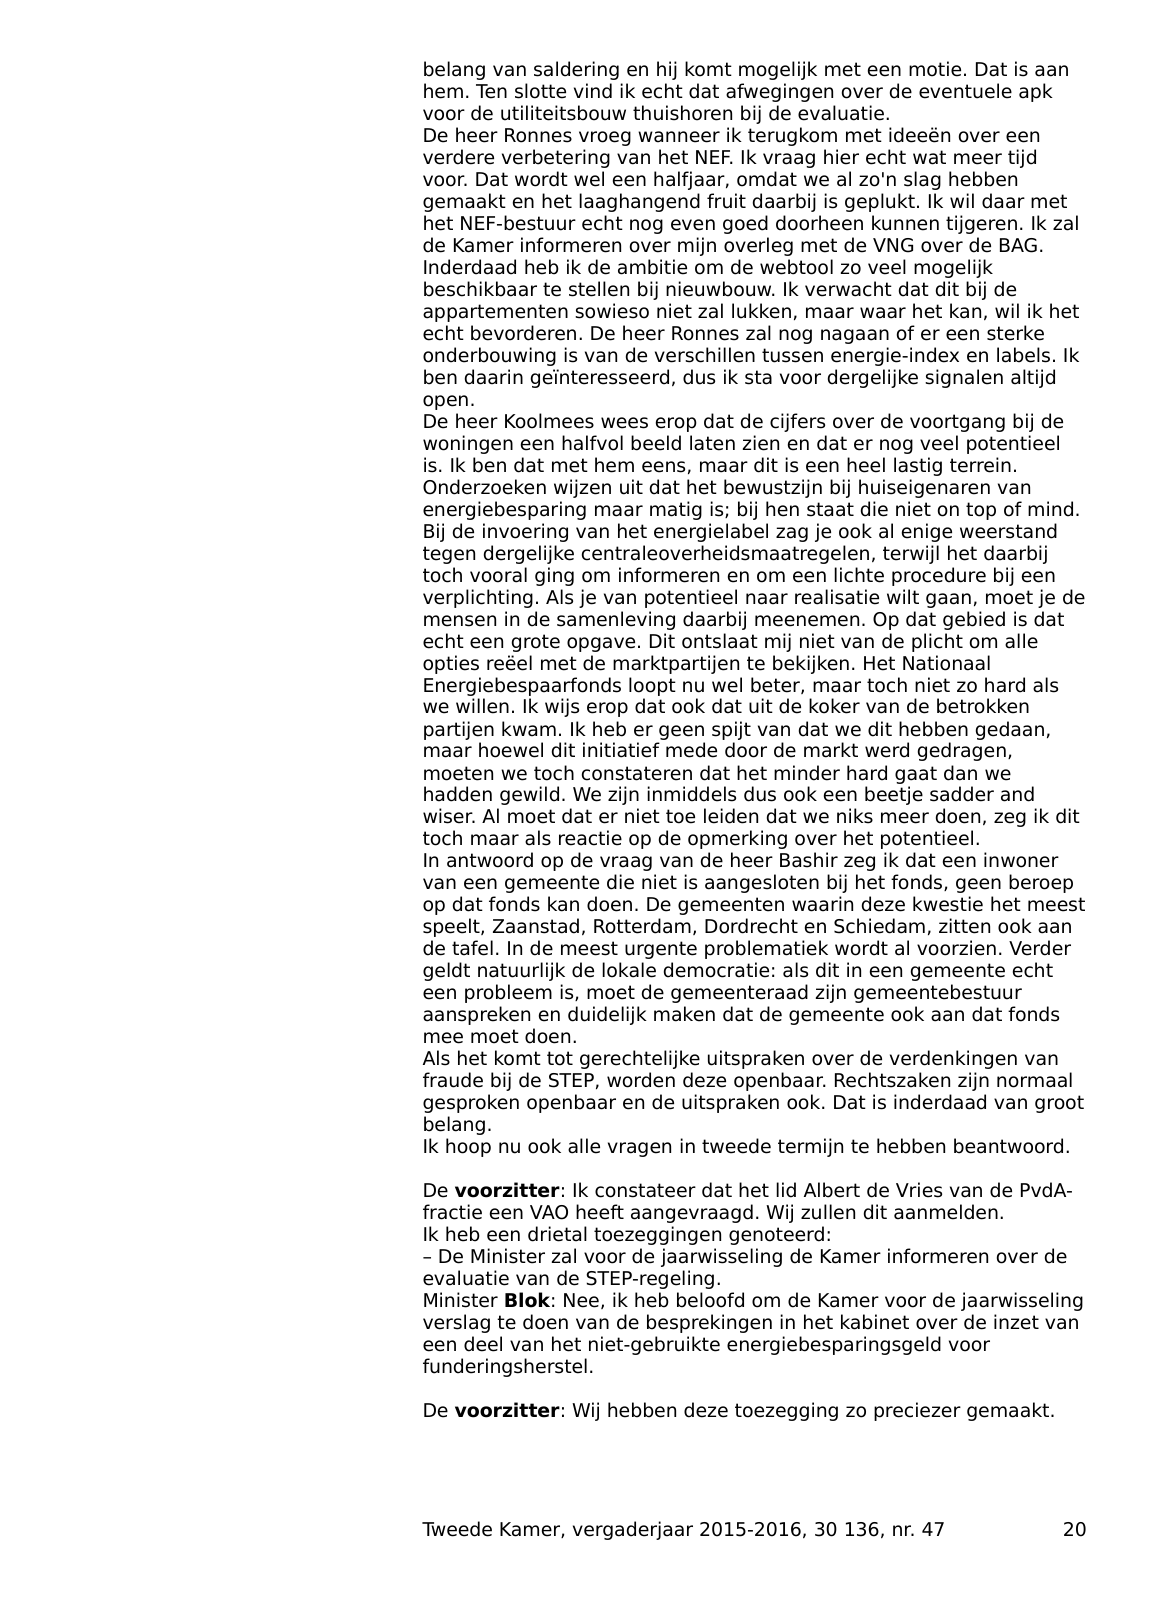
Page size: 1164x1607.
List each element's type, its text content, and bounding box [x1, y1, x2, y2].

text Als het komt tot gerechtelijke uitspraken over de verdenkingen van fraude bij de STEP, worden deze openbaar. Rechtszaken zijn normaal gesproken openbaar en de uitspraken ook. Dat is inderdaad van groot belang. [422, 1048, 1087, 1136]
text Ik hoop nu ook alle vragen in tweede termijn te hebben beantwoord. [422, 1136, 1087, 1158]
text De heer Ronnes vroeg wanneer ik terugkom met ideeën over een verdere verbetering van het NEF. Ik vraag hier echt wat meer tijd voor. Dat wordt wel een halfjaar, omdat we al zo'n slag hebben gemaakt en het laaghangend fruit daarbij is geplukt. Ik wil daar met het NEF-bestuur echt nog even goed doorheen kunnen tijgeren. Ik zal de Kamer informeren over mijn overleg met de VNG over de BAG. Inderdaad heb ik de ambitie om de webtool zo veel mogelijk beschikbaar te stellen bij nieuwbouw. Ik verwacht dat dit bij de appartementen sowieso niet zal lukken, maar waar het kan, wil ik het echt bevorderen. De heer Ronnes zal nog nagaan of er een sterke onderbouwing is van de verschillen tussen energie-index en labels. Ik ben daarin geïnteresseerd, dus ik sta voor dergelijke signalen altijd open. [422, 125, 1087, 411]
text De heer Koolmees wees erop dat de cijfers over de voortgang bij de woningen een halfvol beeld laten zien en dat er nog veel potentieel is. Ik ben dat met hem eens, maar dit is een heel lastig terrein. Onderzoeken wijzen uit dat het bewustzijn bij huiseigenaren van energiebesparing maar matig is; bij hen staat die niet on top of mind. Bij de invoering van het energielabel zag je ook al enige weerstand tegen dergelijke centraleoverheidsmaatregelen, terwijl het daarbij toch vooral ging om informeren en om een lichte procedure bij een verplichting. Als je van potentieel naar realisatie wilt gaan, moet je de mensen in de samenleving daarbij meenemen. Op dat gebied is dat echt een grote opgave. Dit ontslaat mij niet van de plicht om alle opties reëel met de marktpartijen te bekijken. Het Nationaal Energiebespaarfonds loopt nu wel beter, maar toch niet zo hard als we willen. Ik wijs erop dat ook dat uit de koker van de betrokken partijen kwam. Ik heb er geen spijt van dat we dit hebben gedaan, maar hoewel dit initiatief mede door de markt werd gedragen, moeten we toch constateren dat het minder hard gaat dan we hadden gewild. We zijn inmiddels dus ook een beetje sadder and wiser. Al moet dat er niet toe leiden dat we niks meer doen, zeg ik dit toch maar als reactie op de opmerking over het potentieel. [422, 411, 1087, 850]
text belang van saldering en hij komt mogelijk met een motie. Dat is aan hem. Ten slotte vind ik echt dat afwegingen over de eventuele apk voor de utiliteitsbouw thuishoren bij de evaluatie. [422, 59, 1087, 125]
text De voorzitter: Ik constateer dat het lid Albert de Vries van de PvdA-fractie een VAO heeft aangevraagd. Wij zullen dit aanmelden. [422, 1180, 1087, 1224]
text De voorzitter: Wij hebben deze toezegging zo preciezer gemaakt. [422, 1400, 1087, 1422]
text Minister Blok: Nee, ik heb beloofd om de Kamer voor de jaarwisseling verslag te doen van de besprekingen in het kabinet over de inzet van een deel van het niet-gebruikte energiebesparingsgeld voor funderingsherstel. [422, 1290, 1087, 1378]
text – De Minister zal voor de jaarwisseling de Kamer informeren over de evaluatie van de STEP-regeling. [422, 1246, 1087, 1290]
text In antwoord op de vraag van de heer Bashir zeg ik dat een inwoner van een gemeente die niet is aangesloten bij het fonds, geen beroep op dat fonds kan doen. De gemeenten waarin deze kwestie het meest speelt, Zaanstad, Rotterdam, Dordrecht en Schiedam, zitten ook aan de tafel. In de meest urgente problematiek wordt al voorzien. Verder geldt natuurlijk de lokale democratie: als dit in een gemeente echt een probleem is, moet de gemeenteraad zijn gemeentebestuur aanspreken en duidelijk maken dat de gemeente ook aan dat fonds mee moet doen. [422, 850, 1087, 1048]
text Ik heb een drietal toezeggingen genoteerd: [422, 1224, 1087, 1246]
